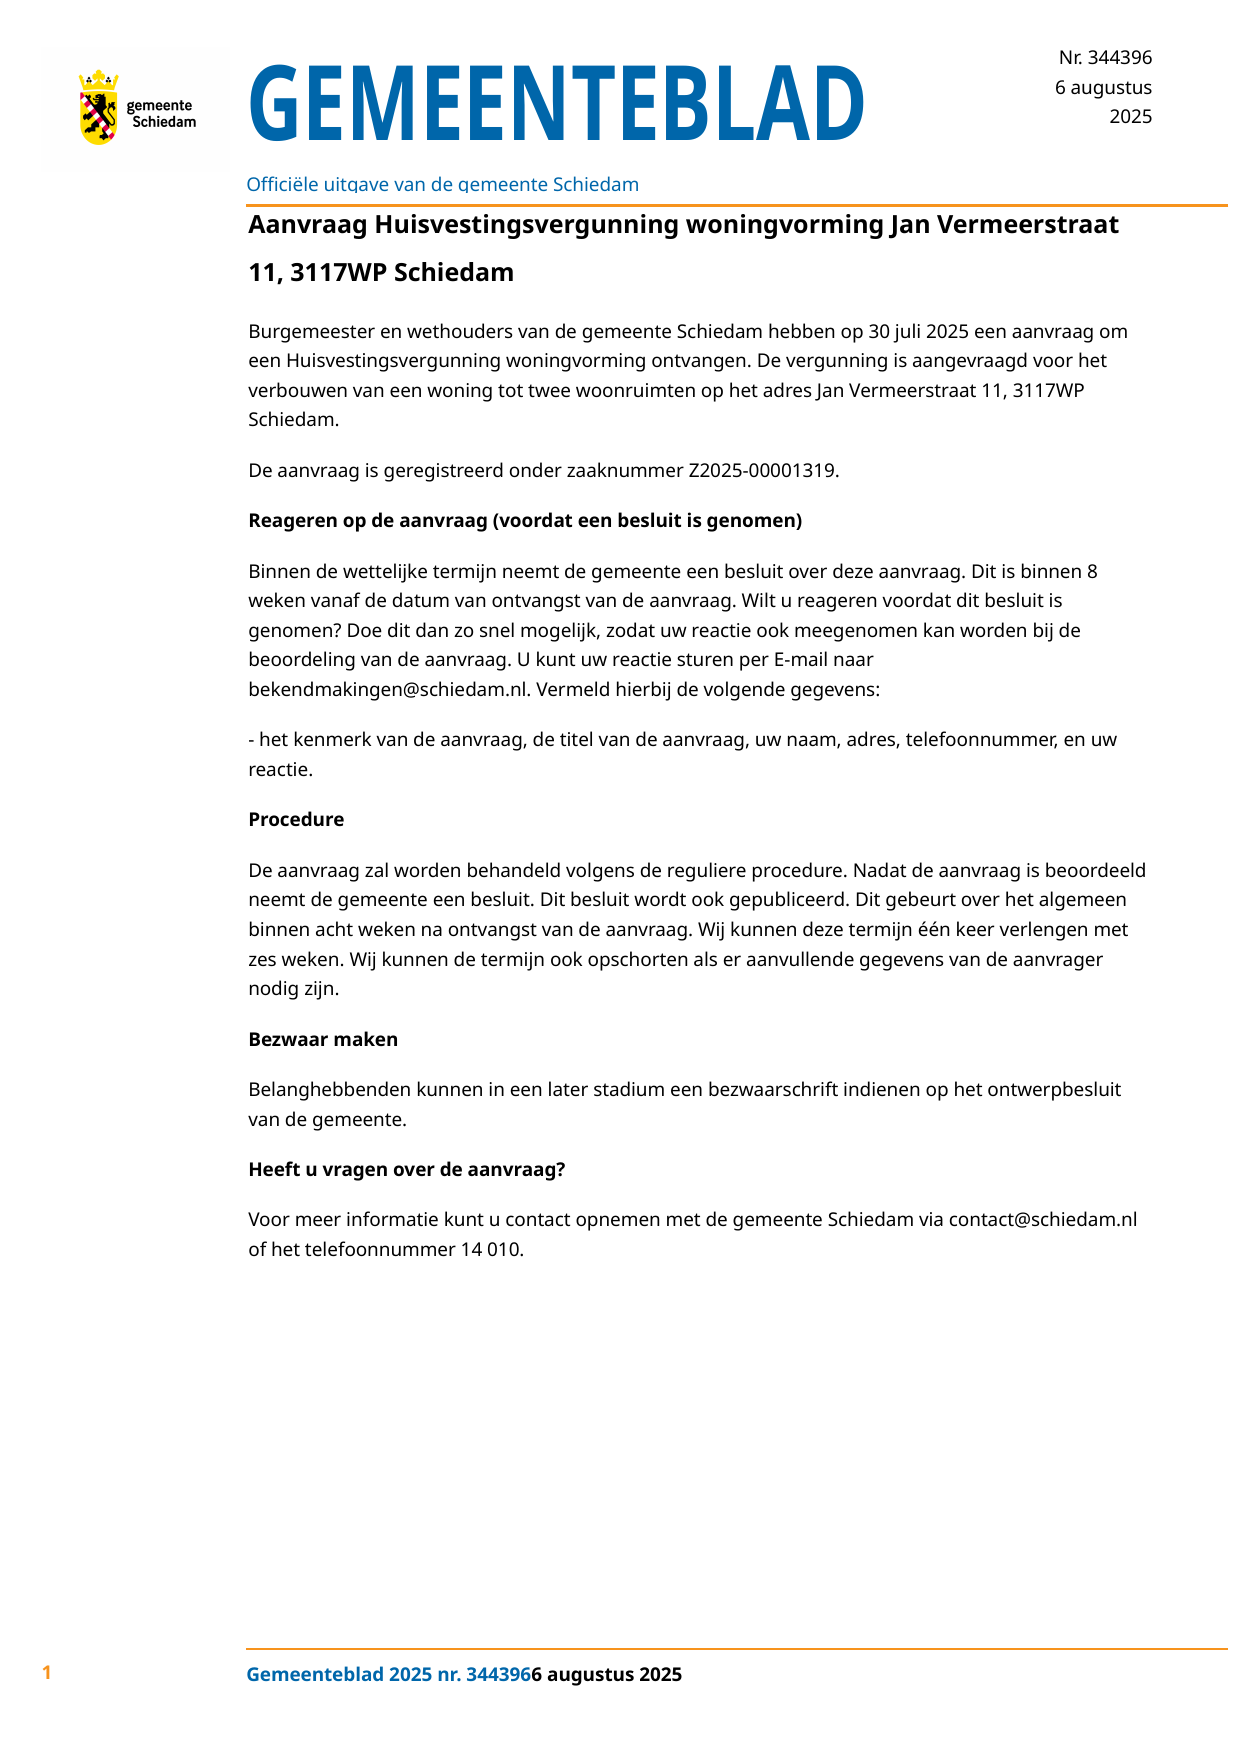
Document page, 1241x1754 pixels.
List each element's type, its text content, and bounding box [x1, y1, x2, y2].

text Aanvraag Huisvestingsvergunning woningvorming Jan Vermeerstraat 11, 3117WP Schiedam [248, 207, 1152, 288]
text Procedure [248, 807, 1152, 832]
text De aanvraag is geregistreerd onder zaaknummer Z2025-00001319. [248, 457, 1152, 483]
text Reageren op de aanvraag (voordat een besluit is genomen) [248, 507, 1152, 533]
text Belanghebbenden kunnen in een later stadium een bezwaarschrift indienen op het ontwerpbesluit van de gemeente. [248, 1076, 1152, 1132]
text De aanvraag zal worden behandeld volgens de reguliere procedure. Nadat de aanvraag is beoordeeld neemt de gemeente een besluit. Dit besluit wordt ook gepubliceerd. Dit gebeurt over het algemeen binnen acht weken na ontvangst van de aanvraag. Wij kunnen deze termijn één keer verlengen met zes weken. Wij kunnen de termijn ook opschorten als er aanvullende gegevens van de aanvrager nodig zijn. [248, 857, 1152, 1001]
text Burgemeester en wethouders van de gemeente Schiedam hebben op 30 juli 2025 een aanvraag om een Huisvestingsvergunning woningvorming ontvangen. De vergunning is aangevraagd voor het verbouwen van een woning tot twee woonruimten op het adres Jan Vermeerstraat 11, 3117WP Schiedam. [248, 318, 1152, 432]
picture [41, 47, 231, 172]
text Bezwaar maken [248, 1026, 1152, 1052]
text Voor meer informatie kunt u contact opnemen met de gemeente Schiedam via contact@schiedam.nl of het telefoonnummer 14 010. [248, 1207, 1152, 1262]
text Binnen de wettelijke termijn neemt de gemeente een besluit over deze aanvraag. Dit is binnen 8 weken vanaf de datum van ontvangst van de aanvraag. Wilt u reageren voordat dit besluit is genomen? Doe dit dan zo snel mogelijk, zodat uw reactie ook meegenomen kan worden bij de beoordeling van de aanvraag. U kunt uw reactie sturen per E-mail naar bekendmakingen@schiedam.nl. Vermeld hierbij de volgende gegevens: [248, 558, 1152, 702]
text - het kenmerk van de aanvraag, de titel van de aanvraag, uw naam, adres, telefoonnummer, en uw reactie. [248, 727, 1152, 782]
text Heeft u vragen over de aanvraag? [248, 1156, 1152, 1182]
